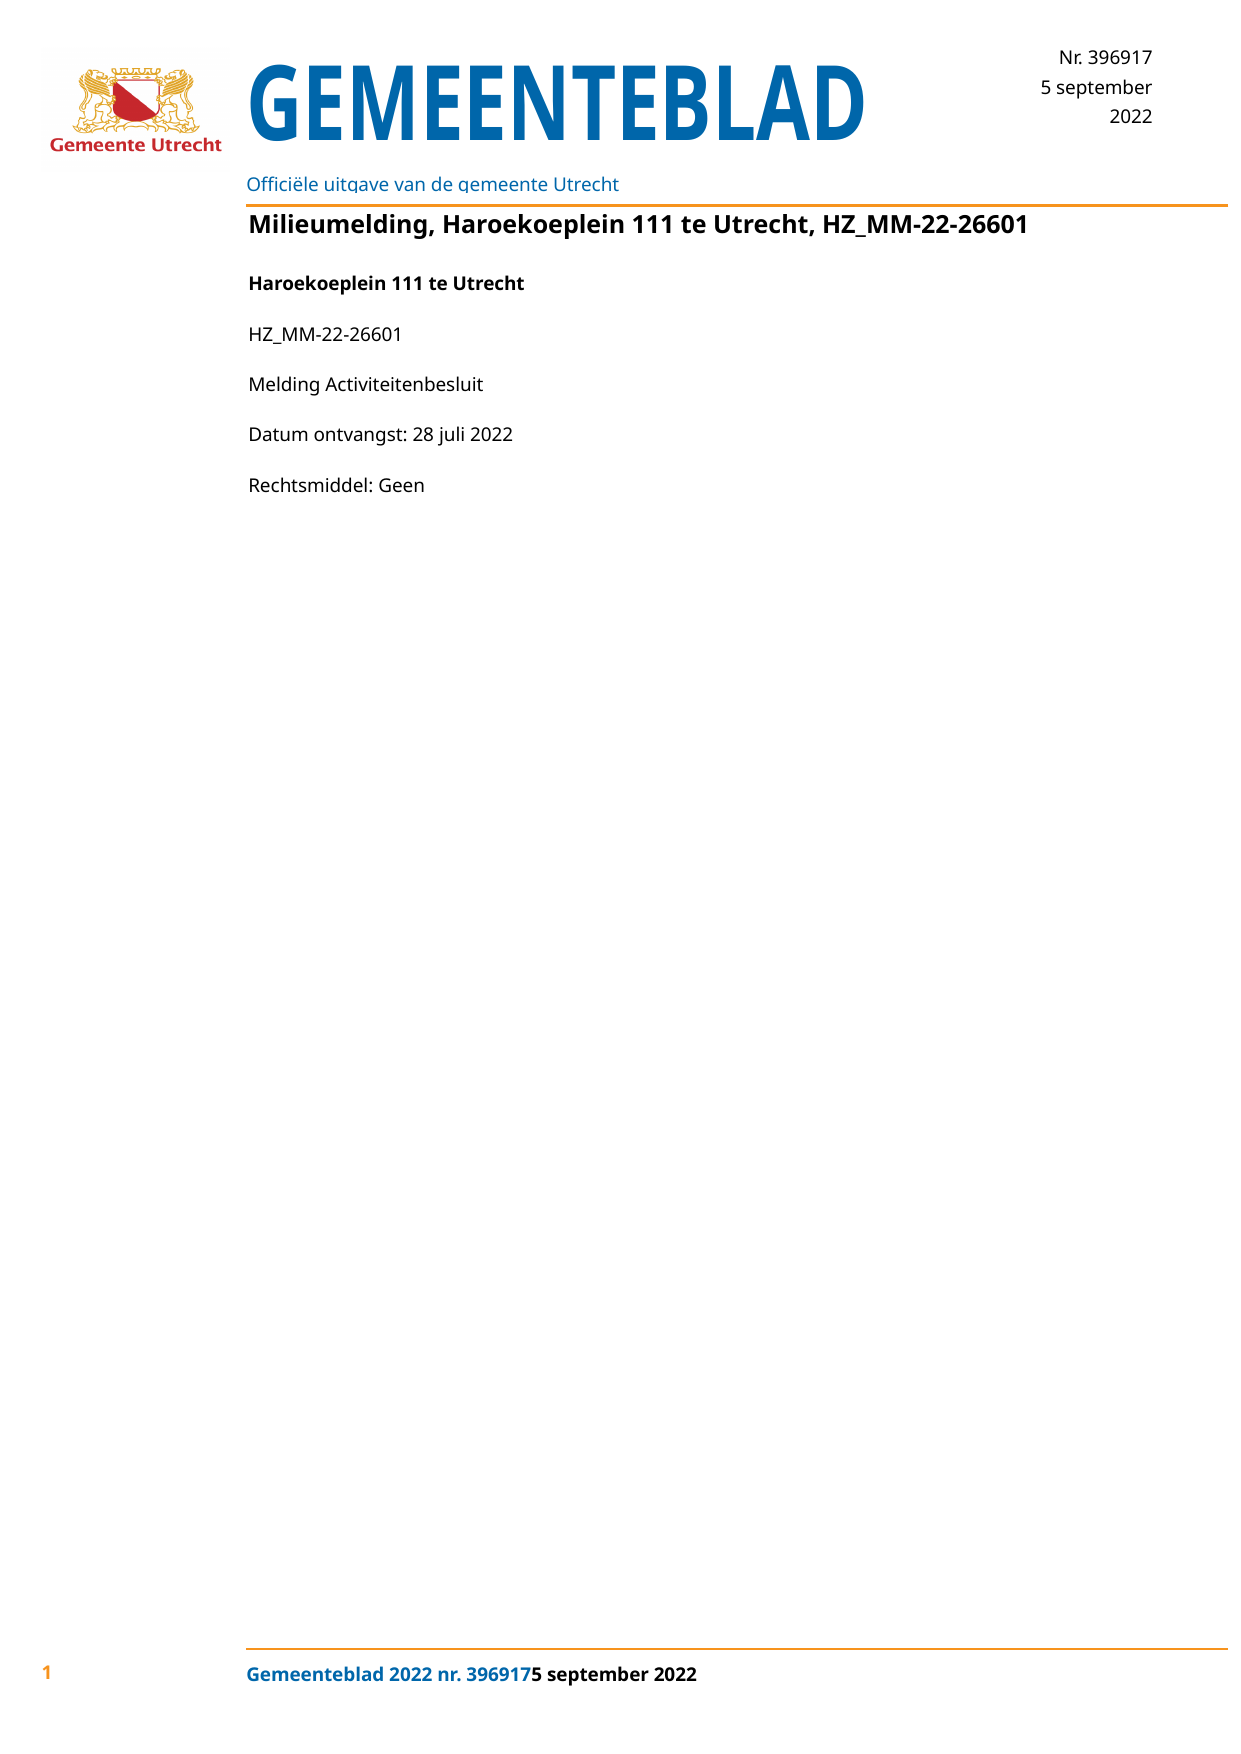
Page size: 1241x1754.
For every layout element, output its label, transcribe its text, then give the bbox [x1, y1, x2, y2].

text Datum ontvangst: 28 juli 2022 [248, 422, 1152, 447]
text HZ_MM-22-26601 [248, 321, 1152, 346]
text Haroekoeplein 111 te Utrecht [248, 270, 1152, 296]
text Melding Activiteitenbesluit [248, 371, 1152, 397]
text Milieumelding, Haroekoeplein 111 te Utrecht, HZ_MM-22-26601 [248, 207, 1152, 241]
text Rechtsmiddel: Geen [248, 472, 1152, 498]
picture [41, 47, 231, 172]
